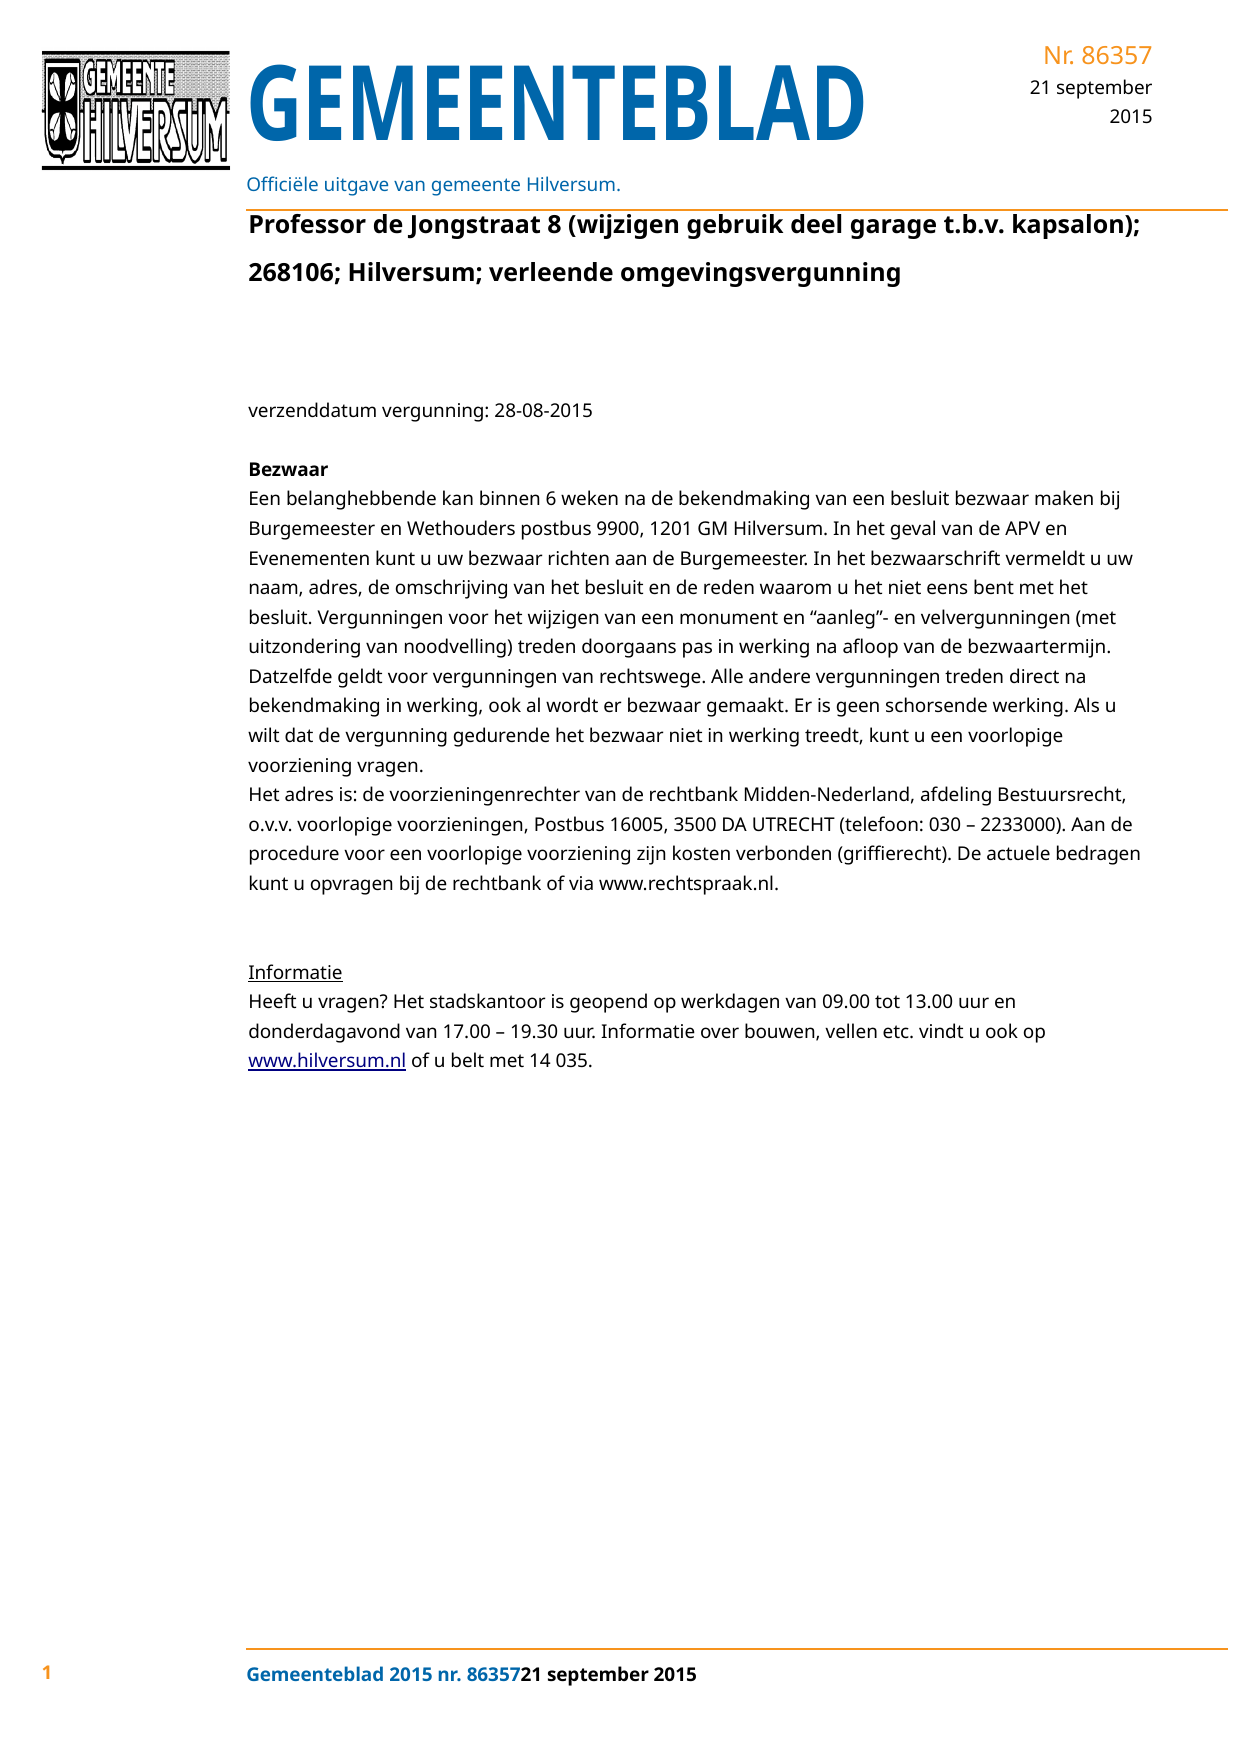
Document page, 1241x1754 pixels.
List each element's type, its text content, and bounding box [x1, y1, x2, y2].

text Professor de Jongstraat 8 (wijzigen gebruik deel garage t.b.v. kapsalon); 268106; Hilversum; verleende omgevingsvergunning [248, 211, 1152, 288]
text Informatie [248, 959, 1152, 984]
text Het adres is: de voorzieningenrechter van de rechtbank Midden-Nederland, afdeling Bestuursrecht, o.v.v. voorlopige voorzieningen, Postbus 16005, 3500 DA UTRECHT (telefoon: 030 – 2233000). Aan de procedure voor een voorlopige voorziening zijn kosten verbonden (griffierecht). De actuele bedragen kunt u opvragen bij de rechtbank of via www.rechtspraak.nl. [248, 781, 1152, 896]
text Bezwaar [248, 456, 1152, 482]
text Heeft u vragen? Het stadskantoor is geopend op werkdagen van 09.00 tot 13.00 uur en donderdagavond van 17.00 – 19.30 uur. Informatie over bouwen, vellen etc. vindt u ook op www.hilversum.nl of u belt met 14 035. [248, 988, 1152, 1073]
text Een belanghebbende kan binnen 6 weken na de bekendmaking van een besluit bezwaar maken bij Burgemeester en Wethouders postbus 9900, 1201 GM Hilversum. In het geval van de APV en Evenementen kunt u uw bezwaar richten aan de Burgemeester. In het bezwaarschrift vermeldt u uw naam, adres, de omschrijving van het besluit en de reden waarom u het niet eens bent met het besluit. Vergunningen voor het wijzigen van een monument en “aanleg”- en velvergunningen (met uitzondering van noodvelling) treden doorgaans pas in werking na afloop van de bezwaartermijn. Datzelfde geldt voor vergunningen van rechtswege. Alle andere vergunningen treden direct na bekendmaking in werking, ook al wordt er bezwaar gemaakt. Er is geen schorsende werking. Als u wilt dat de vergunning gedurende het bezwaar niet in werking treedt, kunt u een voorlopige voorziening vragen. [248, 486, 1152, 777]
picture [41, 47, 231, 172]
text verzenddatum vergunning: 28-08-2015 [248, 397, 1152, 422]
